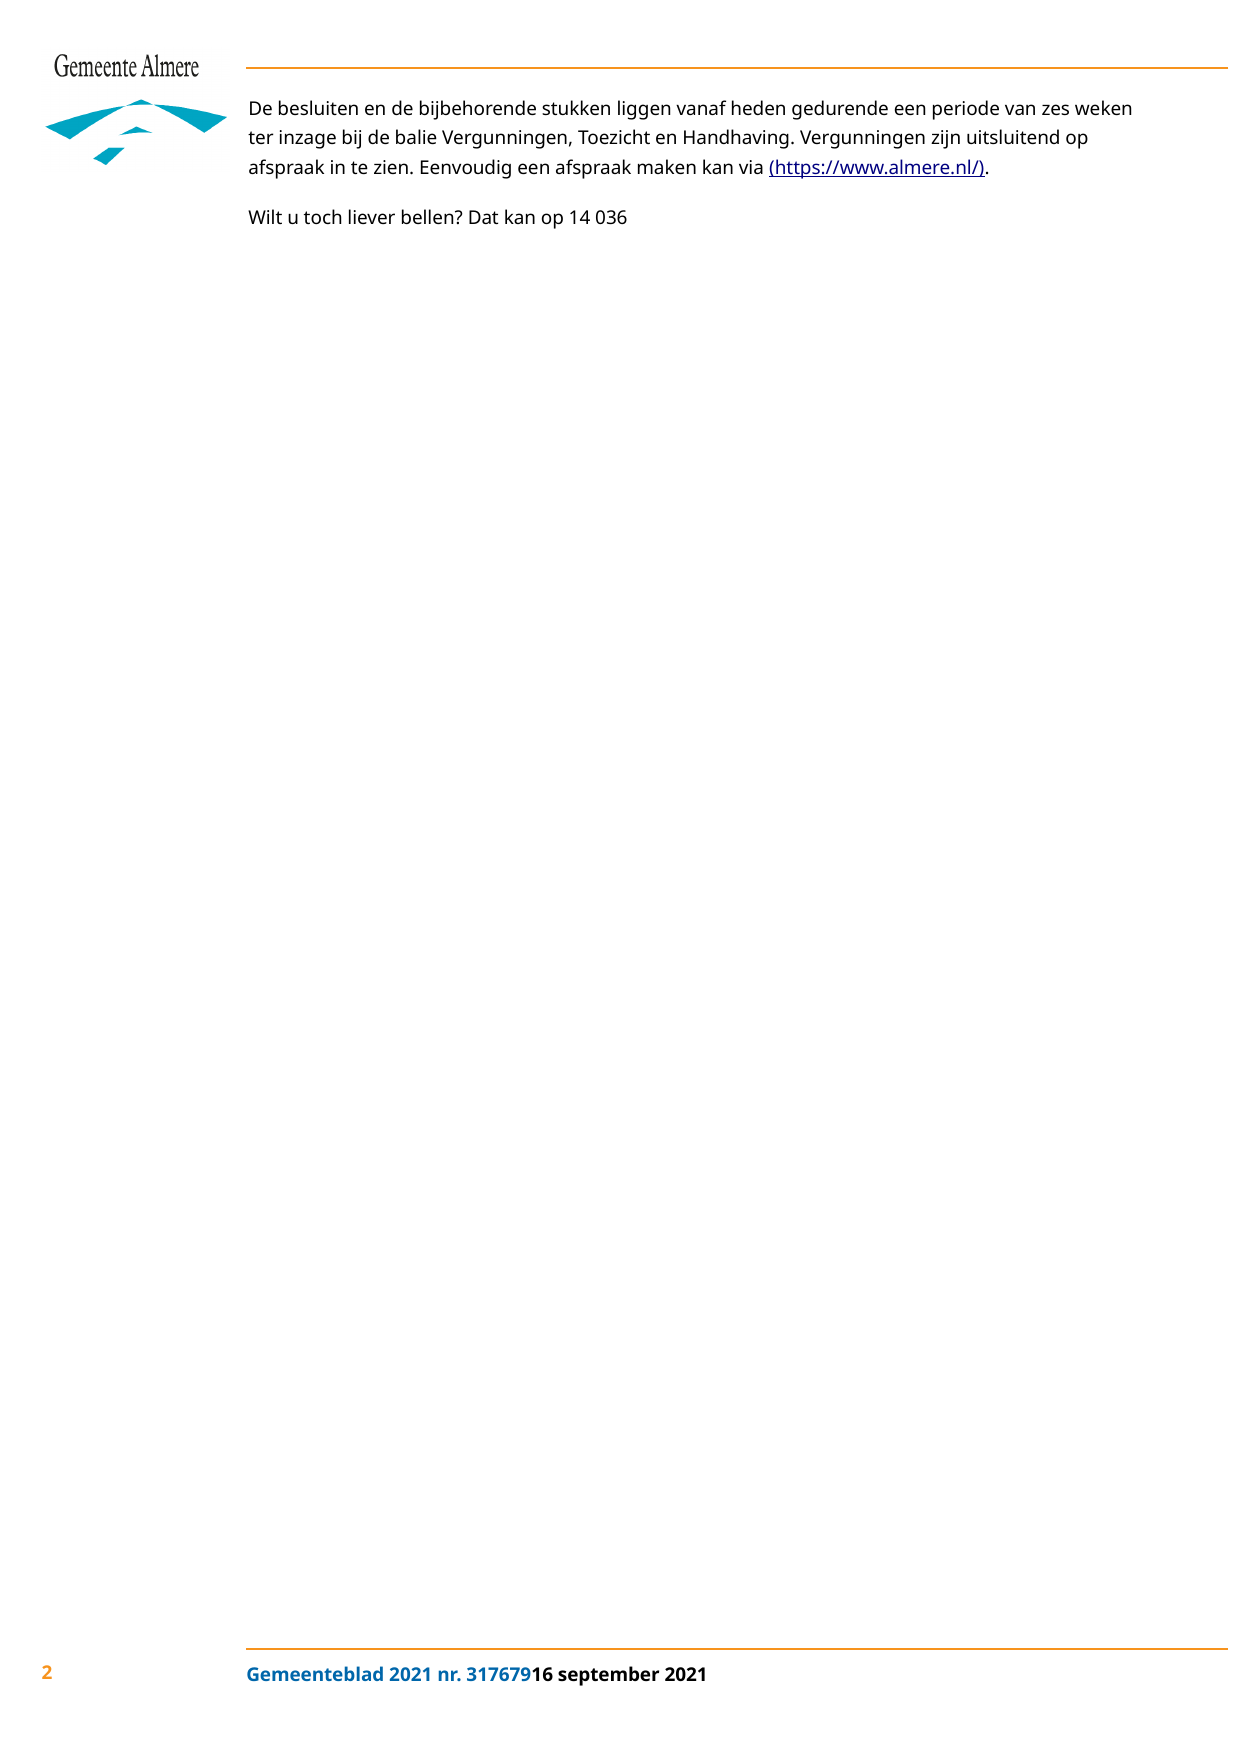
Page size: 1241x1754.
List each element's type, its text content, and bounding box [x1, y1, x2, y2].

text Wilt u toch liever bellen? Dat kan op 14 036 [248, 204, 1152, 230]
text De besluiten en de bijbehorende stukken liggen vanaf heden gedurende een periode van zes weken ter inzage bij de balie Vergunningen, Toezicht en Handhaving. Vergunningen zijn uitsluitend op afspraak in te zien. Eenvoudig een afspraak maken kan via (https://www.almere.nl/). [248, 95, 1152, 180]
picture [41, 47, 231, 172]
